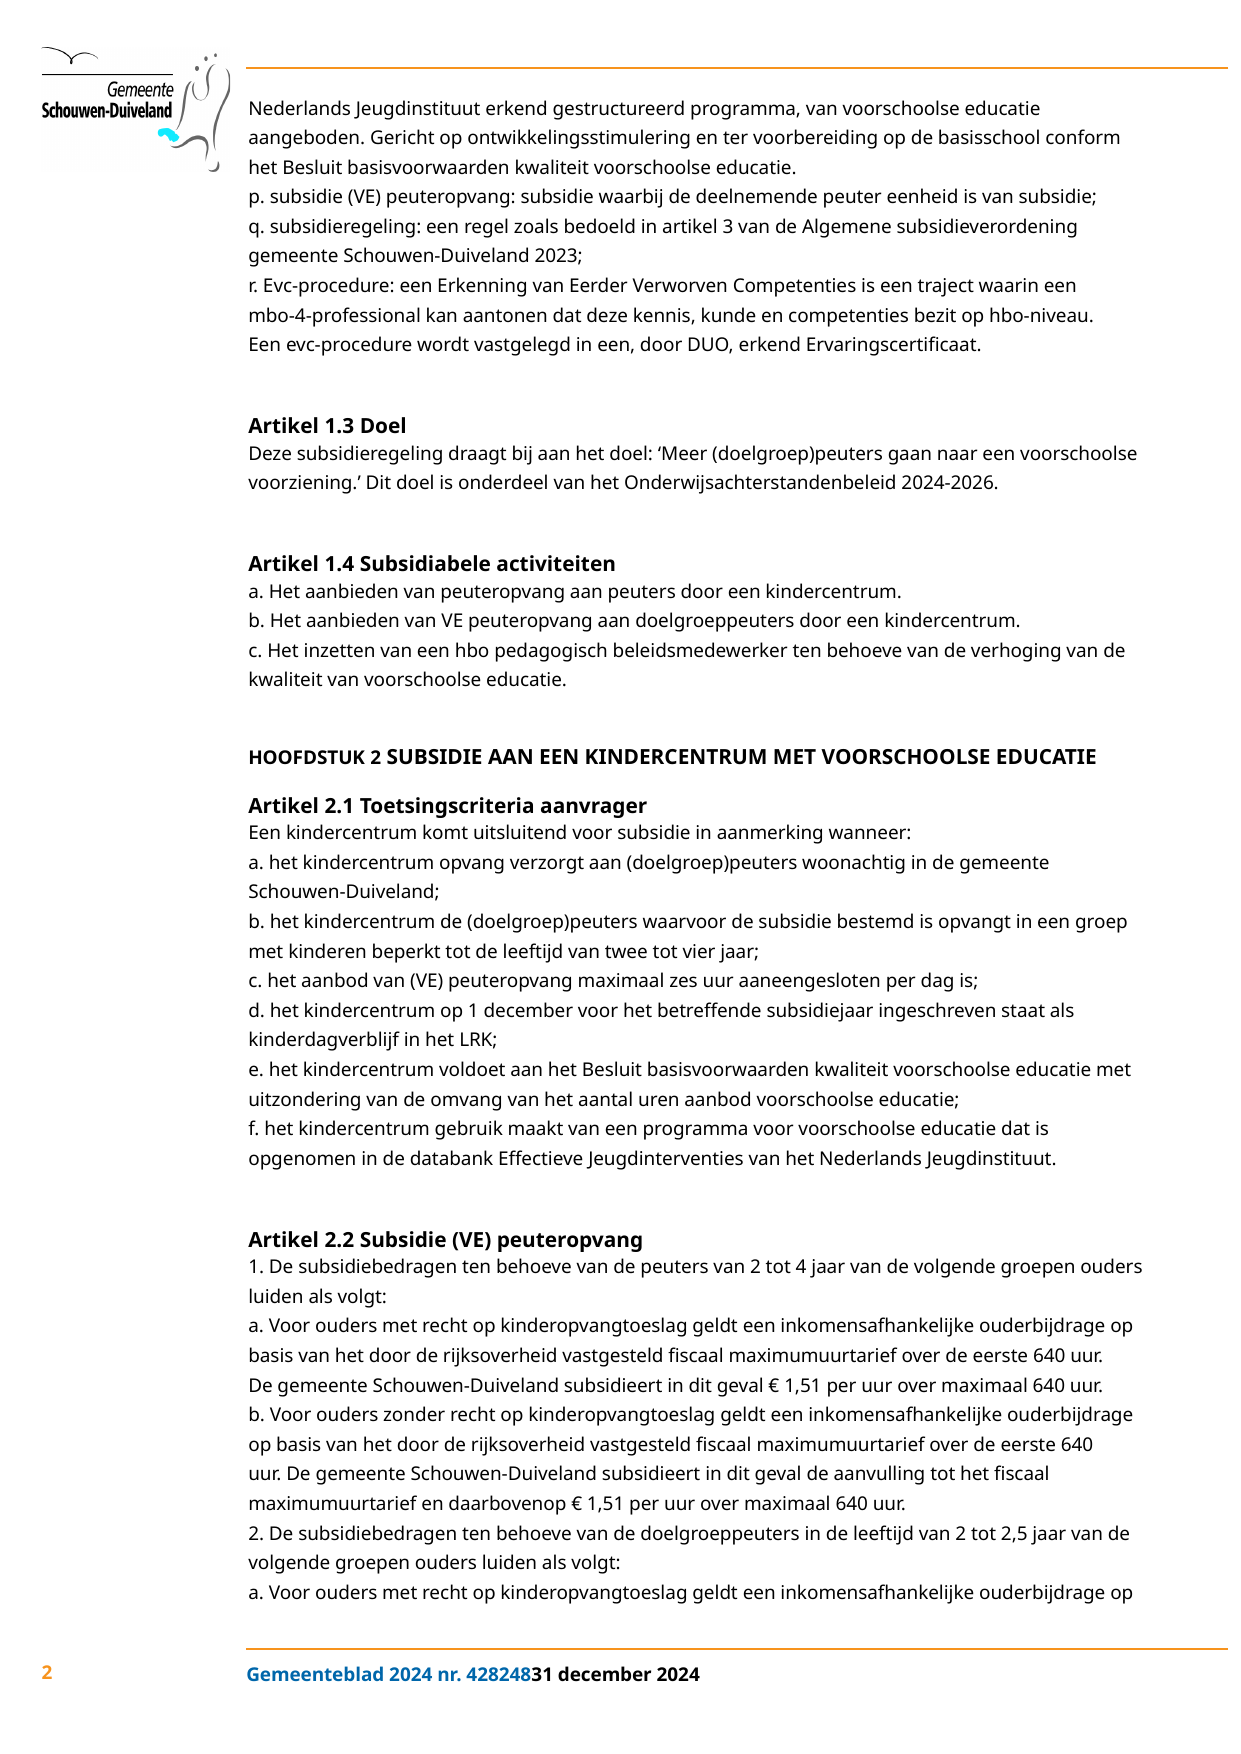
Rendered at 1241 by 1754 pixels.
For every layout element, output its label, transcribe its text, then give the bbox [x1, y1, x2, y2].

text r. Evc-procedure: een Erkenning van Eerder Verworven Competenties is een traject waarin een [248, 272, 1152, 298]
text Schouwen-Duiveland; [248, 879, 1152, 904]
text a. Het aanbieden van peuteropvang aan peuters door een kindercentrum. [248, 578, 1152, 604]
picture [41, 47, 231, 172]
text mbo-4-professional kan aantonen dat deze kennis, kunde en competenties bezit op hbo-niveau. [248, 302, 1152, 328]
text met kinderen beperkt tot de leeftijd van twee tot vier jaar; [248, 938, 1152, 964]
text b. Voor ouders zonder recht op kinderopvangtoeslag geldt een inkomensafhankelijke ouderbijdrage [248, 1401, 1152, 1427]
text b. Het aanbieden van VE peuteropvang aan doelgroeppeuters door een kindercentrum. [248, 607, 1152, 633]
text HOOFDSTUK 2 SUBSIDIE AAN EEN KINDERCENTRUM MET VOORSCHOOLSE EDUCATIE [248, 742, 1152, 770]
text Een kindercentrum komt uitsluitend voor subsidie in aanmerking wanneer: [248, 819, 1152, 845]
text b. het kindercentrum de (doelgroep)peuters waarvoor de subsidie bestemd is opvangt in een groep [248, 908, 1152, 934]
text Artikel 2.1 Toetsingscriteria aanvrager [248, 791, 1152, 819]
text voorziening.’ Dit doel is onderdeel van het Onderwijsachterstandenbeleid 2024-2026. [248, 469, 1152, 495]
text f. het kindercentrum gebruik maakt van een programma voor voorschoolse educatie dat is [248, 1115, 1152, 1141]
text 2. De subsidiebedragen ten behoeve van de doelgroeppeuters in de leeftijd van 2 tot 2,5 jaar van de [248, 1520, 1152, 1545]
text e. het kindercentrum voldoet aan het Besluit basisvoorwaarden kwaliteit voorschoolse educatie met [248, 1056, 1152, 1082]
text c. het aanbod van (VE) peuteropvang maximaal zes uur aaneengesloten per dag is; [248, 967, 1152, 993]
text 1. De subsidiebedragen ten behoeve van de peuters van 2 tot 4 jaar van de volgende groepen ouders [248, 1253, 1152, 1279]
text q. subsidieregeling: een regel zoals bedoeld in artikel 3 van de Algemene subsidieverordening [248, 213, 1152, 239]
text luiden als volgt: [248, 1283, 1152, 1309]
text op basis van het door de rijksoverheid vastgesteld fiscaal maximumuurtarief over de eerste 640 [248, 1431, 1152, 1457]
text Nederlands Jeugdinstituut erkend gestructureerd programma, van voorschoolse educatie [248, 95, 1152, 121]
text Een evc-procedure wordt vastgelegd in een, door DUO, erkend Ervaringscertificaat. [248, 331, 1152, 357]
text kinderdagverblijf in het LRK; [248, 1027, 1152, 1052]
text De gemeente Schouwen-Duiveland subsidieert in dit geval € 1,51 per uur over maximaal 640 uur. [248, 1372, 1152, 1397]
text a. Voor ouders met recht op kinderopvangtoeslag geldt een inkomensafhankelijke ouderbijdrage op [248, 1579, 1152, 1604]
text Deze subsidieregeling draagt bij aan het doel: ‘Meer (doelgroep)peuters gaan naar een voorschoolse [248, 440, 1152, 466]
text Artikel 1.4 Subsidiabele activiteiten [248, 549, 1152, 578]
text maximumuurtarief en daarbovenop € 1,51 per uur over maximaal 640 uur. [248, 1490, 1152, 1516]
text uitzondering van de omvang van het aantal uren aanbod voorschoolse educatie; [248, 1086, 1152, 1112]
text opgenomen in de databank Effectieve Jeugdinterventies van het Nederlands Jeugdinstituut. [248, 1145, 1152, 1171]
text p. subsidie (VE) peuteropvang: subsidie waarbij de deelnemende peuter eenheid is van subsidie; [248, 183, 1152, 209]
text aangeboden. Gericht op ontwikkelingsstimulering en ter voorbereiding op de basisschool conform [248, 124, 1152, 150]
text het Besluit basisvoorwaarden kwaliteit voorschoolse educatie. [248, 154, 1152, 180]
text basis van het door de rijksoverheid vastgesteld fiscaal maximumuurtarief over de eerste 640 uur. [248, 1342, 1152, 1368]
text uur. De gemeente Schouwen-Duiveland subsidieert in dit geval de aanvulling tot het fiscaal [248, 1461, 1152, 1486]
text d. het kindercentrum op 1 december voor het betreffende subsidiejaar ingeschreven staat als [248, 997, 1152, 1023]
text gemeente Schouwen-Duiveland 2023; [248, 243, 1152, 268]
text a. het kindercentrum opvang verzorgt aan (doelgroep)peuters woonachtig in de gemeente [248, 849, 1152, 875]
text a. Voor ouders met recht op kinderopvangtoeslag geldt een inkomensafhankelijke ouderbijdrage op [248, 1313, 1152, 1338]
text volgende groepen ouders luiden als volgt: [248, 1549, 1152, 1575]
text Artikel 1.3 Doel [248, 411, 1152, 440]
text c. Het inzetten van een hbo pedagogisch beleidsmedewerker ten behoeve van de verhoging van de [248, 637, 1152, 663]
text kwaliteit van voorschoolse educatie. [248, 667, 1152, 692]
text Artikel 2.2 Subsidie (VE) peuteropvang [248, 1225, 1152, 1253]
